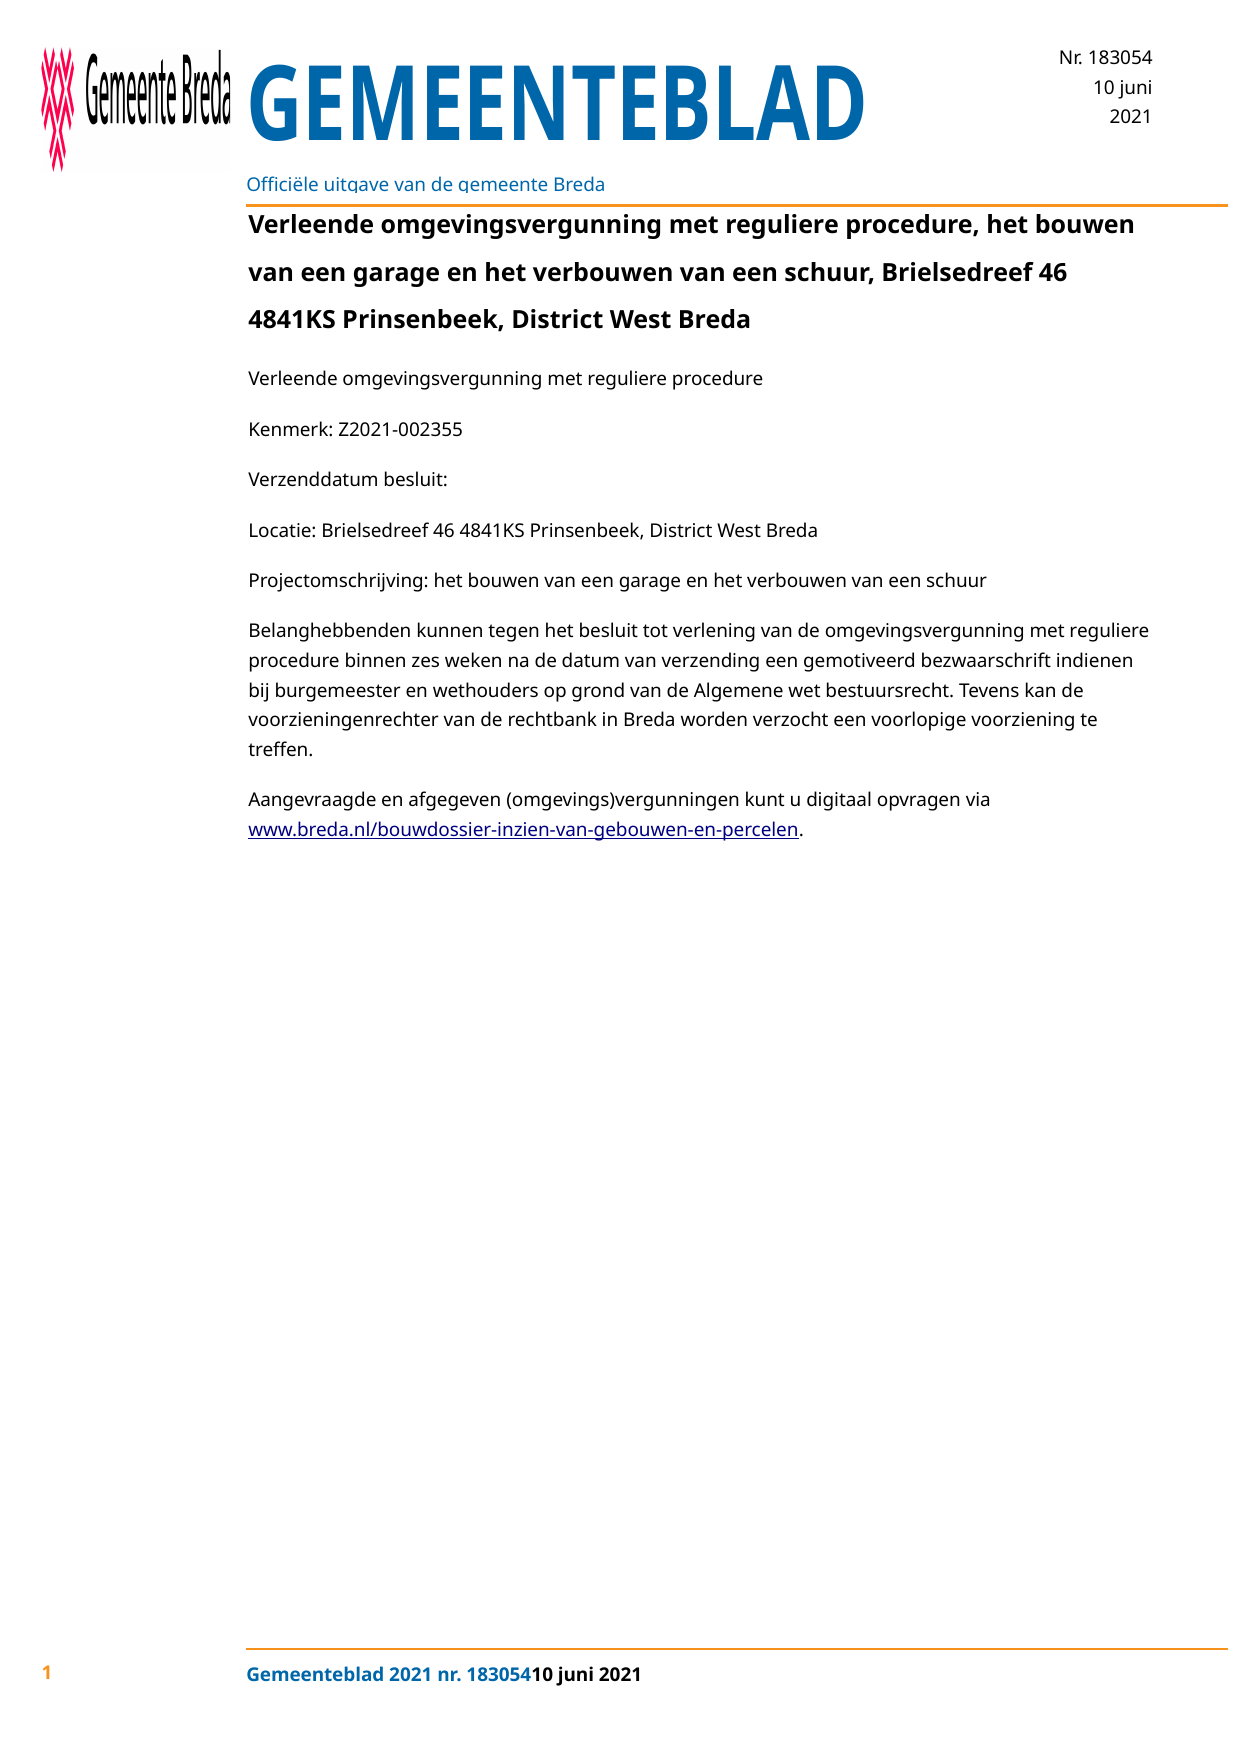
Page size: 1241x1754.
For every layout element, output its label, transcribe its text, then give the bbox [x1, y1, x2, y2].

text Verleende omgevingsvergunning met reguliere procedure [248, 366, 1152, 391]
text Verleende omgevingsvergunning met reguliere procedure, het bouwen van een garage en het verbouwen van een schuur, Brielsedreef 46 4841KS Prinsenbeek, District West Breda [248, 207, 1152, 336]
picture [41, 47, 231, 172]
text Projectomschrijving: het bouwen van een garage en het verbouwen van een schuur [248, 567, 1152, 593]
text Locatie: Brielsedreef 46 4841KS Prinsenbeek, District West Breda [248, 517, 1152, 542]
text Aangevraagde en afgegeven (omgevings)vergunningen kunt u digitaal opvragen via www.breda.nl/bouwdossier-inzien-van-gebouwen-en-percelen. [248, 786, 1152, 842]
text Belanghebbenden kunnen tegen het besluit tot verlening van de omgevingsvergunning met reguliere procedure binnen zes weken na de datum van verzending een gemotiveerd bezwaarschrift indienen bij burgemeester en wethouders op grond van de Algemene wet bestuursrecht. Tevens kan de voorzieningenrechter van de rechtbank in Breda worden verzocht een voorlopige voorziening te treffen. [248, 618, 1152, 762]
text Kenmerk: Z2021-002355 [248, 416, 1152, 442]
text Verzenddatum besluit: [248, 466, 1152, 492]
